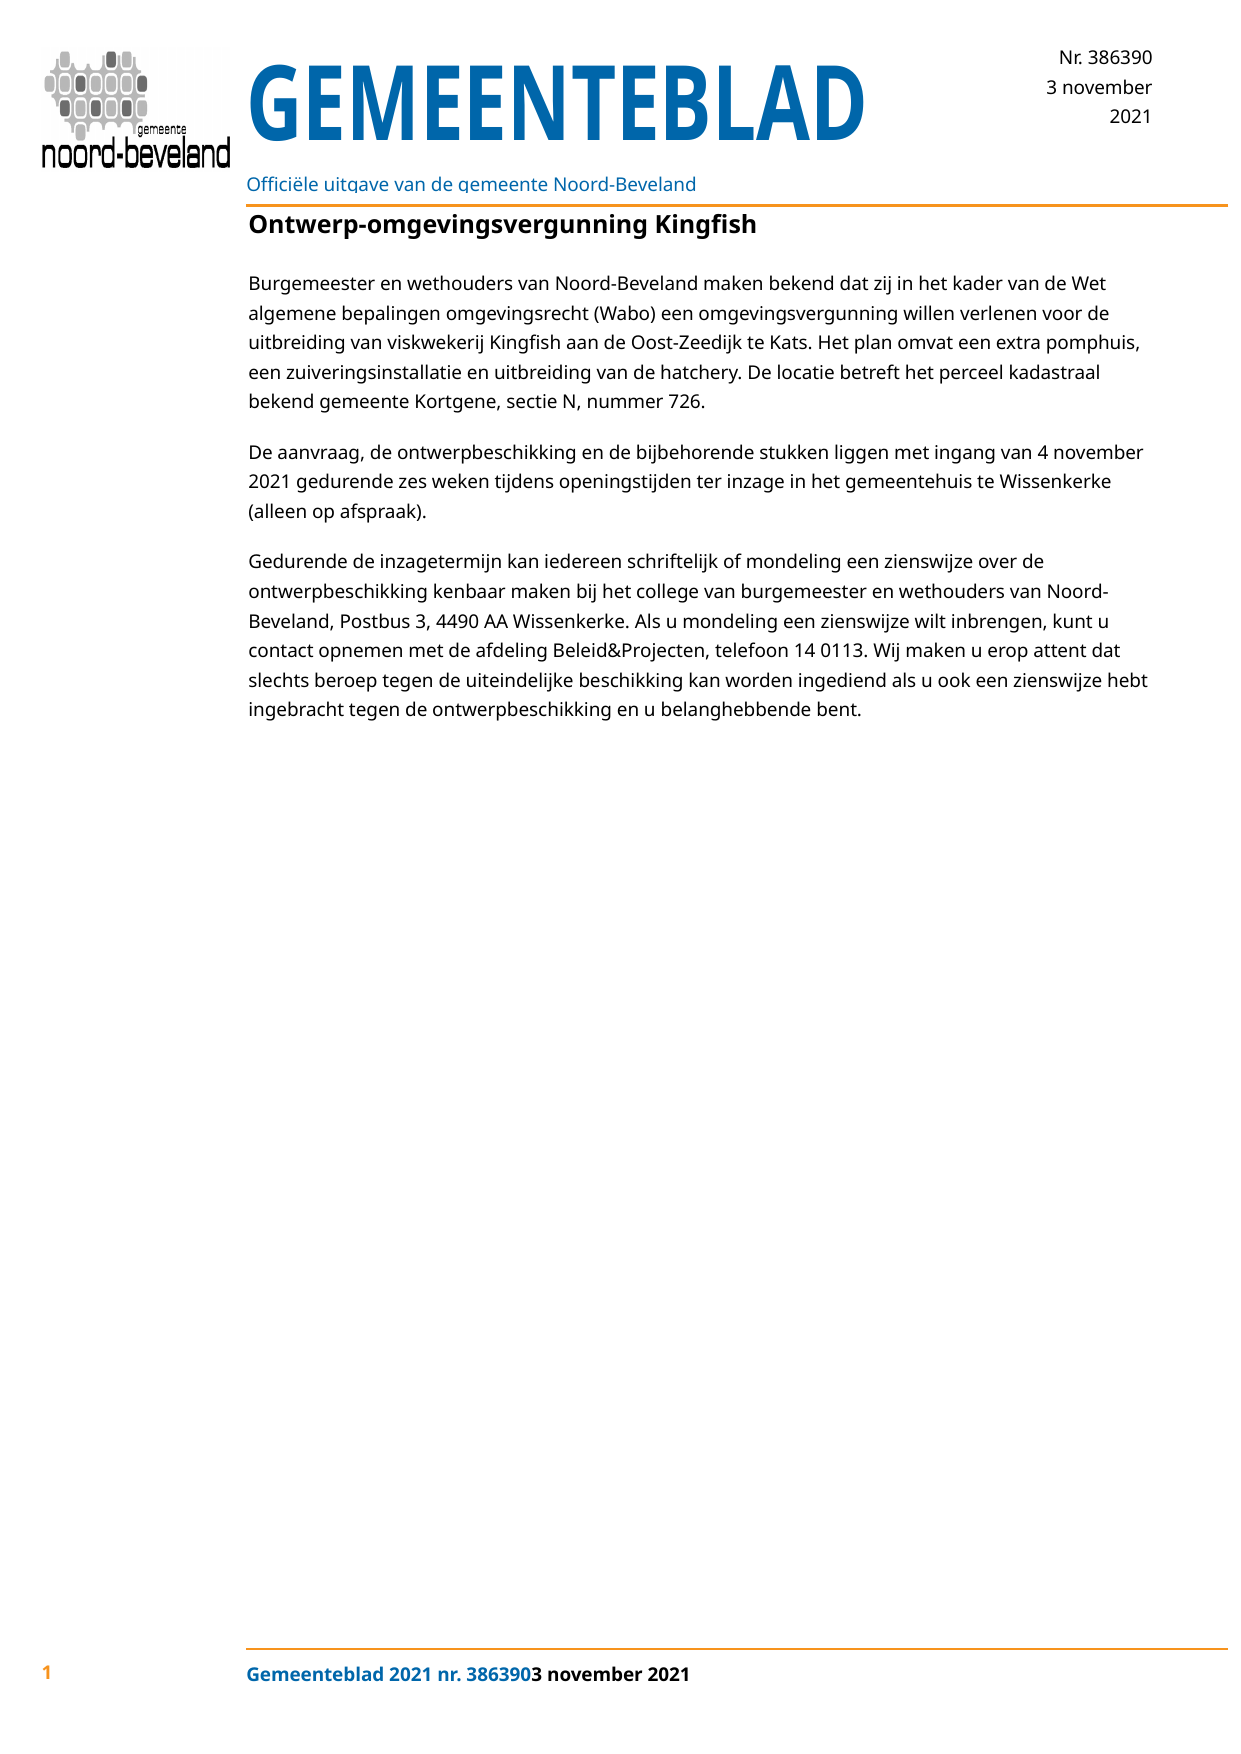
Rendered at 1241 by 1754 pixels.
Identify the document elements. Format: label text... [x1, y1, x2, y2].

text De aanvraag, de ontwerpbeschikking en de bijbehorende stukken liggen met ingang van 4 november 2021 gedurende zes weken tijdens openingstijden ter inzage in het gemeentehuis te Wissenkerke (alleen op afspraak). [248, 439, 1152, 524]
picture [41, 47, 231, 172]
text Gedurende de inzagetermijn kan iedereen schriftelijk of mondeling een zienswijze over de ontwerpbeschikking kenbaar maken bij het college van burgemeester en wethouders van Noord-Beveland, Postbus 3, 4490 AA Wissenkerke. Als u mondeling een zienswijze wilt inbrengen, kunt u contact opnemen met de afdeling Beleid&Projecten, telefoon 14 0113. Wij maken u erop attent dat slechts beroep tegen de uiteindelijke beschikking kan worden ingediend als u ook een zienswijze hebt ingebracht tegen de ontwerpbeschikking en u belanghebbende bent. [248, 549, 1152, 722]
text Burgemeester en wethouders van Noord-Beveland maken bekend dat zij in het kader van de Wet algemene bepalingen omgevingsrecht (Wabo) een omgevingsvergunning willen verlenen voor de uitbreiding van viskwekerij Kingfish aan de Oost-Zeedijk te Kats. Het plan omvat een extra pomphuis, een zuiveringsinstallatie en uitbreiding van de hatchery. De locatie betreft het perceel kadastraal bekend gemeente Kortgene, sectie N, nummer 726. [248, 270, 1152, 414]
text Ontwerp-omgevingsvergunning Kingfish [248, 207, 1152, 241]
